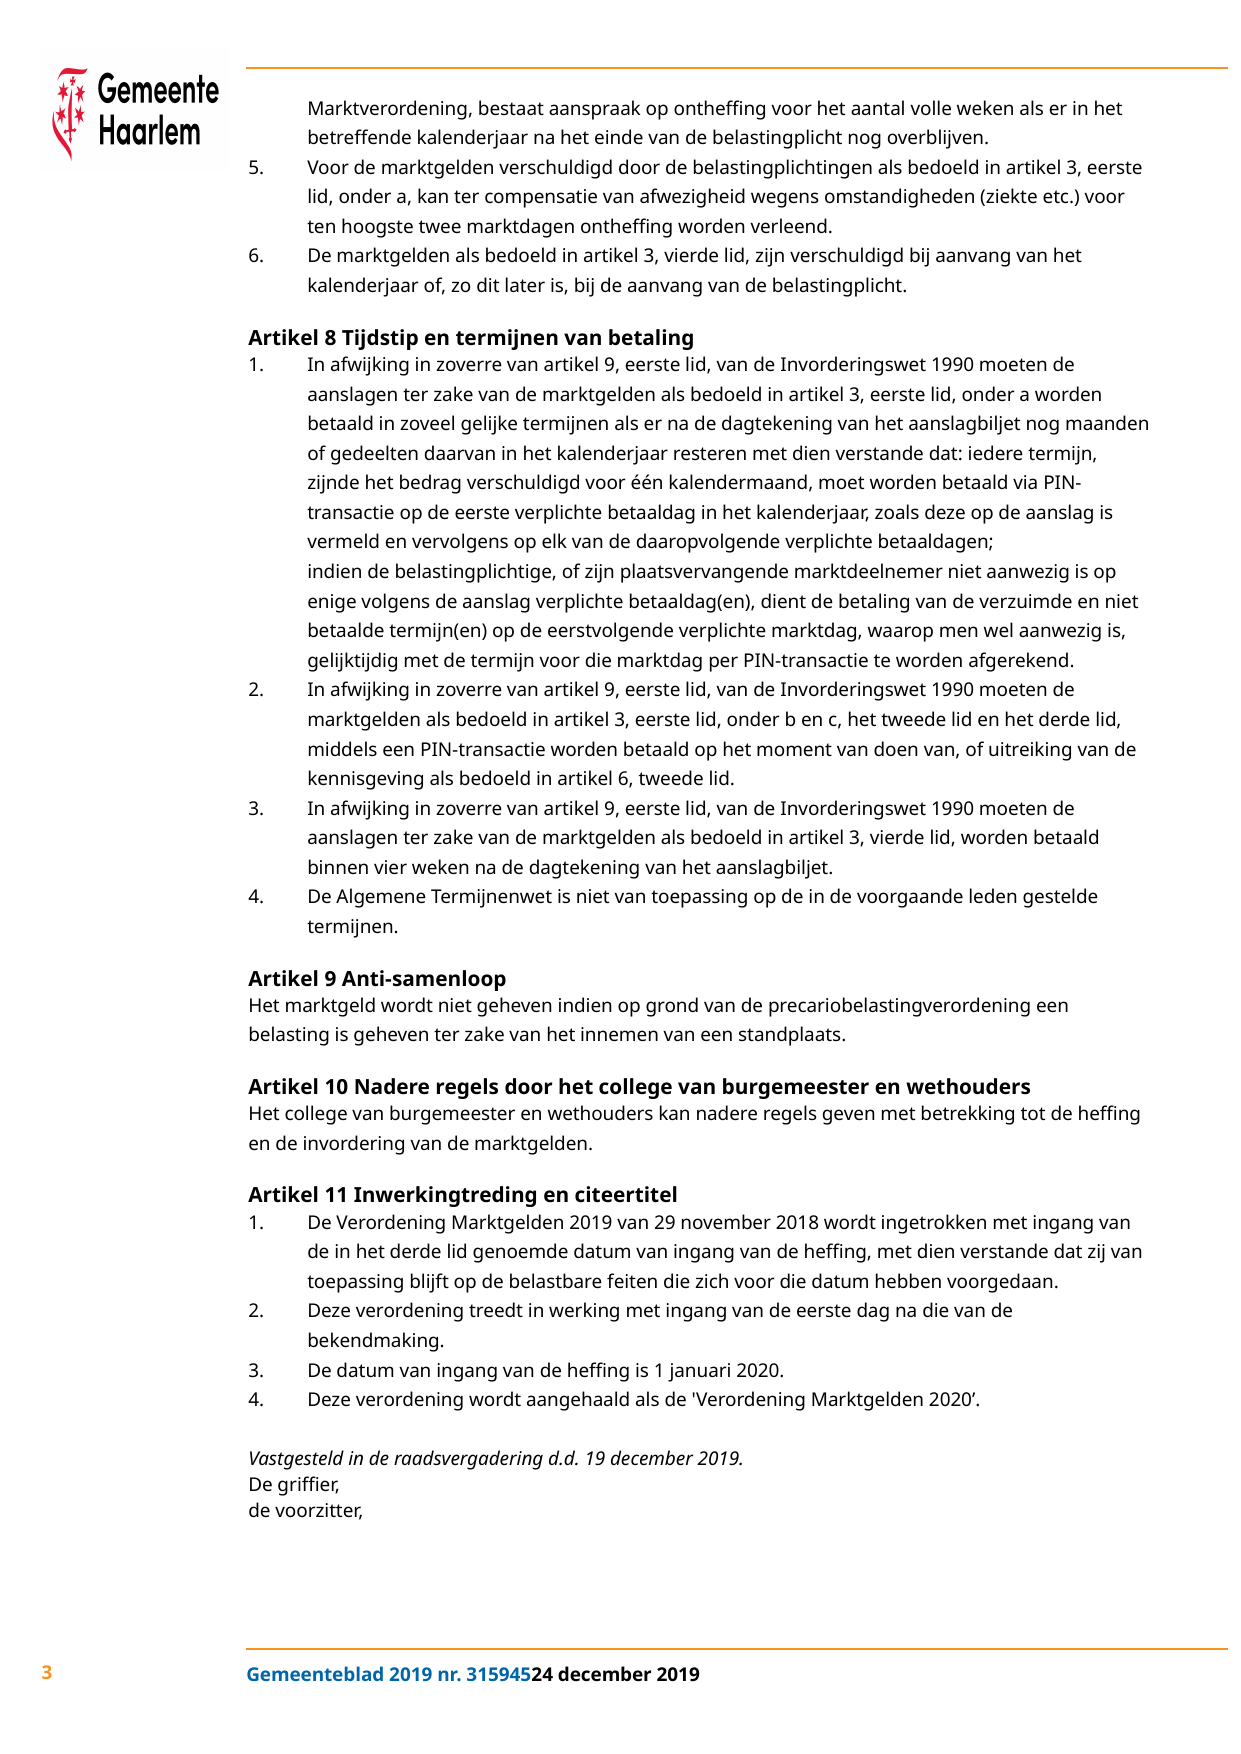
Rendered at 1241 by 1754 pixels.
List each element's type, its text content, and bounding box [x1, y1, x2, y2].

list De Algemene Termijnenwet is niet van toepassing op de in de voorgaande leden gestelde termijnen. [248, 884, 1152, 939]
list Deze verordening treedt in werking met ingang van de eerste dag na die van de bekendmaking. [248, 1298, 1152, 1353]
list In afwijking in zoverre van artikel 9, eerste lid, van de Invorderingswet 1990 moeten de aanslagen ter zake van de marktgelden als bedoeld in artikel 3, vierde lid, worden betaald binnen vier weken na de dagtekening van het aanslagbiljet. [248, 795, 1152, 880]
list De marktgelden als bedoeld in artikel 3, vierde lid, zijn verschuldigd bij aanvang van het kalenderjaar of, zo dit later is, bij de aanvang van de belastingplicht. [248, 243, 1152, 298]
list Deze verordening wordt aangehaald als de 'Verordening Marktgelden 2020’. [248, 1386, 1152, 1412]
text Het college van burgemeester en wethouders kan nadere regels geven met betrekking tot de heffing en de invordering van de marktgelden. [248, 1101, 1152, 1156]
picture [41, 47, 231, 172]
list In afwijking in zoverre van artikel 9, eerste lid, van de Invorderingswet 1990 moeten de aanslagen ter zake van de marktgelden als bedoeld in artikel 3, eerste lid, onder a worden betaald in zoveel gelijke termijnen als er na de dagtekening van het aanslagbiljet nog maanden of gedeelten daarvan in het kalenderjaar resteren met dien verstande dat: iedere termijn, zijnde het bedrag verschuldigd voor één kalendermaand, moet worden betaald via PIN-transactie op de eerste verplichte betaaldag in het kalenderjaar, zoals deze op de aanslag is vermeld en vervolgens op elk van de daaropvolgende verplichte betaaldagen; [248, 351, 1152, 554]
text Artikel 8 Tijdstip en termijnen van betaling [248, 323, 1152, 351]
text de voorzitter, [248, 1497, 1152, 1523]
text Vastgesteld in de raadsvergadering d.d. 19 december 2019. [248, 1446, 1152, 1471]
text De griffier, [248, 1471, 1152, 1497]
list De datum van ingang van de heffing is 1 januari 2020. [248, 1357, 1152, 1383]
list De Verordening Marktgelden 2019 van 29 november 2018 wordt ingetrokken met ingang van de in het derde lid genoemde datum van ingang van de heffing, met dien verstande dat zij van toepassing blijft op de belastbare feiten die zich voor die datum hebben voorgedaan. [248, 1209, 1152, 1294]
text Het marktgeld wordt niet geheven indien op grond van de precariobelastingverordening een belasting is geheven ter zake van het innemen van een standplaats. [248, 992, 1152, 1047]
list Voor de marktgelden verschuldigd door de belastingplichtingen als bedoeld in artikel 3, eerste lid, onder a, kan ter compensatie van afwezigheid wegens omstandigheden (ziekte etc.) voor ten hoogste twee marktdagen ontheffing worden verleend. [248, 154, 1152, 239]
list In afwijking in zoverre van artikel 9, eerste lid, van de Invorderingswet 1990 moeten de marktgelden als bedoeld in artikel 3, eerste lid, onder b en c, het tweede lid en het derde lid, middels een PIN-transactie worden betaald op het moment van doen van, of uitreiking van de kennisgeving als bedoeld in artikel 6, tweede lid. [248, 677, 1152, 791]
list Marktverordening, bestaat aanspraak op ontheffing voor het aantal volle weken als er in het betreffende kalenderjaar na het einde van de belastingplicht nog overblijven. [248, 95, 1152, 150]
text Artikel 10 Nadere regels door het college van burgemeester en wethouders [248, 1072, 1152, 1101]
text Artikel 9 Anti-samenloop [248, 964, 1152, 992]
list indien de belastingplichtige, of zijn plaatsvervangende marktdeelnemer niet aanwezig is op enige volgens de aanslag verplichte betaaldag(en), dient de betaling van de verzuimde en niet betaalde termijn(en) op de eerstvolgende verplichte marktdag, waarop men wel aanwezig is, gelijktijdig met de termijn voor die marktdag per PIN-transactie te worden afgerekend. [248, 558, 1152, 673]
text Artikel 11 Inwerkingtreding en citeertitel [248, 1181, 1152, 1209]
